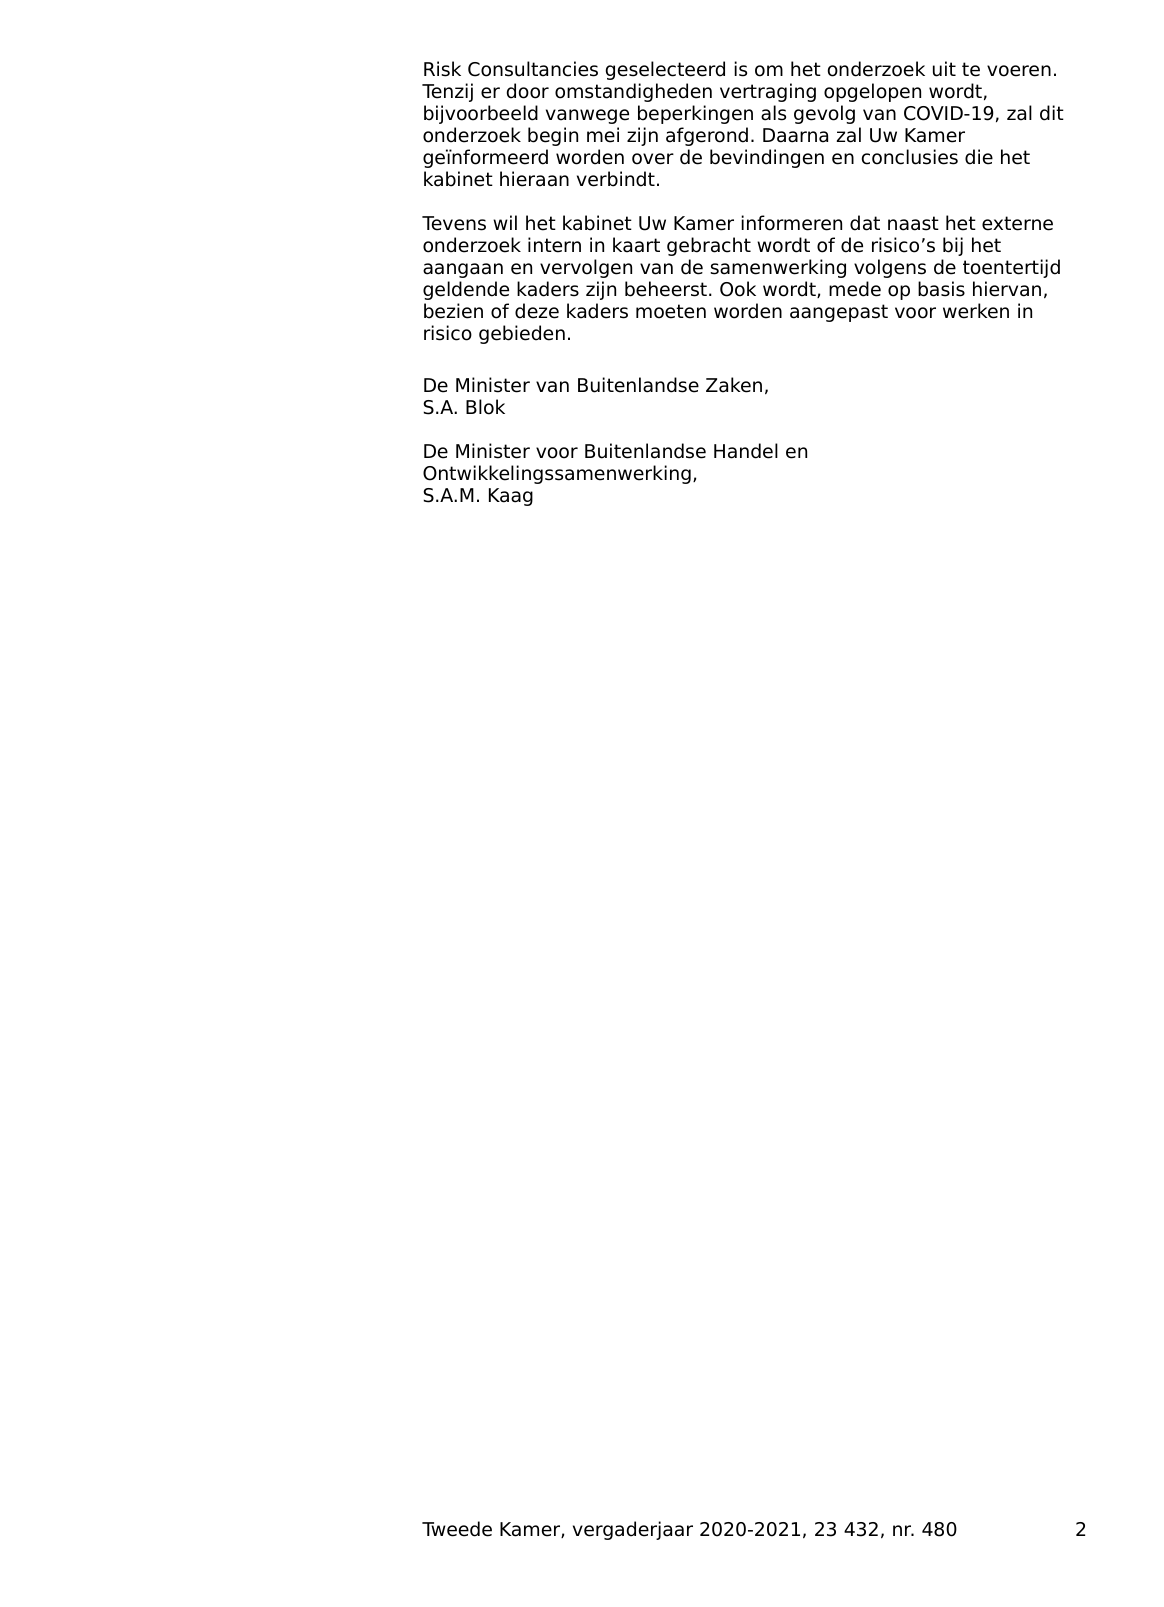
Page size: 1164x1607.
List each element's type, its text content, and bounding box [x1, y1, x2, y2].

text Risk Consultancies geselecteerd is om het onderzoek uit te voeren. Tenzij er door omstandigheden vertraging opgelopen wordt, bijvoorbeeld vanwege beperkingen als gevolg van COVID-19, zal dit onderzoek begin mei zijn afgerond. Daarna zal Uw Kamer geïnformeerd worden over de bevindingen en conclusies die het kabinet hieraan verbindt. [422, 59, 1087, 191]
text De Minister voor Buitenlandse Handel en Ontwikkelingssamenwerking, S.A.M. Kaag [422, 441, 1087, 507]
text Tevens wil het kabinet Uw Kamer informeren dat naast het externe onderzoek intern in kaart gebracht wordt of de risico’s bij het aangaan en vervolgen van de samenwerking volgens de toentertijd geldende kaders zijn beheerst. Ook wordt, mede op basis hiervan, bezien of deze kaders moeten worden aangepast voor werken in risico gebieden. [422, 213, 1087, 345]
text De Minister van Buitenlandse Zaken, S.A. Blok [422, 375, 1087, 419]
